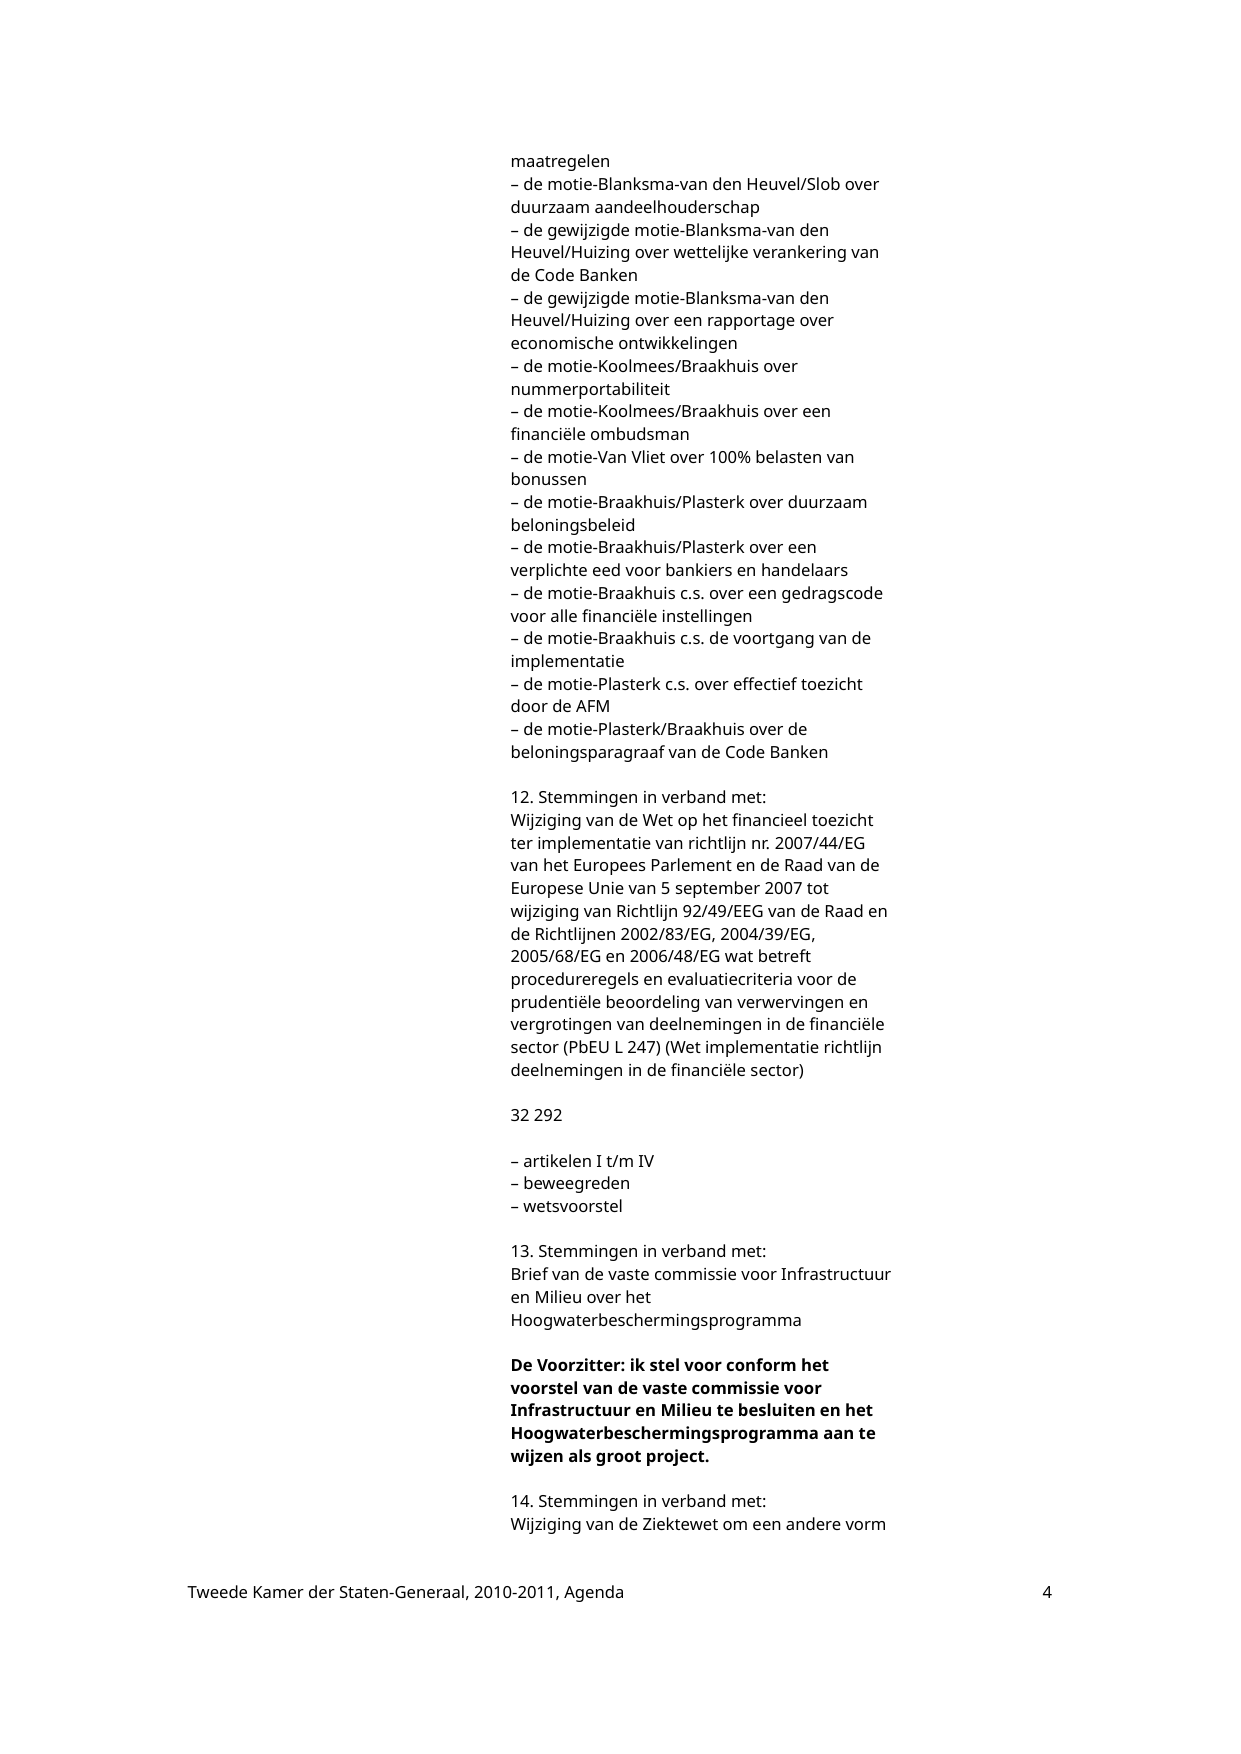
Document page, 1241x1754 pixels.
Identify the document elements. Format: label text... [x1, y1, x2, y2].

table_cell Wijziging van de Ziektewet om een andere vorm [510, 1513, 893, 1535]
table_cell [510, 1467, 893, 1490]
table_cell [893, 173, 961, 218]
table_cell [961, 1104, 1053, 1126]
table_cell [510, 1217, 893, 1240]
table_cell [961, 1217, 1053, 1240]
table_cell [961, 1354, 1053, 1467]
table_cell – de motie-Plasterk c.s. over effectief toezicht door de AFM [510, 672, 893, 718]
table_cell [961, 1240, 1053, 1263]
table_cell [893, 286, 961, 354]
table_cell [510, 1126, 893, 1149]
table_cell [961, 581, 1053, 627]
table_cell – de motie-Koolmees/Braakhuis over nummerportabiliteit [510, 354, 893, 400]
table_cell [961, 718, 1053, 763]
table_cell [961, 173, 1053, 218]
table_cell [893, 1354, 961, 1467]
table_cell – de motie-Braakhuis/Plasterk over een verplichte eed voor bankiers en handelaars [510, 536, 893, 581]
table_cell [893, 1467, 961, 1490]
table_cell [961, 400, 1053, 445]
table_cell [893, 627, 961, 672]
table_cell [893, 1513, 961, 1535]
table_cell [510, 1081, 893, 1104]
table_cell [893, 400, 961, 445]
table_cell [510, 763, 893, 786]
table_cell [893, 809, 961, 1081]
table_cell [961, 627, 1053, 672]
table_cell [893, 1490, 961, 1512]
table_cell – de motie-Braakhuis/Plasterk over duurzaam beloningsbeleid [510, 491, 893, 536]
table_cell [893, 218, 961, 286]
table_cell [961, 1490, 1053, 1512]
table_cell – beweegreden [510, 1172, 893, 1194]
table_cell [893, 1081, 961, 1104]
table_cell – de motie-Van Vliet over 100% belasten van bonussen [510, 445, 893, 491]
table_cell 14. Stemmingen in verband met: [510, 1490, 893, 1512]
table_cell [961, 1331, 1053, 1353]
table_cell [893, 1195, 961, 1217]
table_cell [961, 218, 1053, 286]
table_cell [893, 1149, 961, 1172]
table_cell [961, 1149, 1053, 1172]
table_cell [893, 1331, 961, 1353]
table_cell – de motie-Plasterk/Braakhuis over de beloningsparagraaf van de Code Banken [510, 718, 893, 763]
table_cell – wetsvoorstel [510, 1195, 893, 1217]
table_cell [961, 786, 1053, 808]
table_cell – de motie-Braakhuis c.s. de voortgang van de implementatie [510, 627, 893, 672]
table_cell [961, 763, 1053, 786]
table_cell [961, 809, 1053, 1081]
table_cell [961, 150, 1053, 173]
table_cell – de motie-Blanksma-van den Heuvel/Slob over duurzaam aandeelhouderschap [510, 173, 893, 218]
table_header [188, 150, 510, 1535]
table_cell [961, 1081, 1053, 1104]
table_cell [893, 1126, 961, 1149]
table_cell – de gewijzigde motie-Blanksma-van den Heuvel/Huizing over wettelijke verankering van de Code Banken [510, 218, 893, 286]
table_cell [893, 1104, 961, 1126]
table_cell [893, 445, 961, 491]
table_cell De Voorzitter: ik stel voor conform het voorstel van de vaste commissie voor Infrastructuur en Milieu te besluiten en het Hoogwaterbeschermingsprogramma aan te wijzen als groot project. [510, 1354, 893, 1467]
table_cell – de motie-Koolmees/Braakhuis over een financiële ombudsman [510, 400, 893, 445]
table_cell [961, 672, 1053, 718]
table_cell [893, 581, 961, 627]
table_cell – de gewijzigde motie-Blanksma-van den Heuvel/Huizing over een rapportage over economische ontwikkelingen [510, 286, 893, 354]
table_cell [893, 536, 961, 581]
table_cell [893, 1263, 961, 1331]
table_cell Wijziging van de Wet op het financieel toezicht ter implementatie van richtlijn nr. 2007/44/EG van het Europees Parlement en de Raad van de Europese Unie van 5 september 2007 tot wijziging van Richtlijn 92/49/EEG van de Raad en de Richtlijnen 2002/83/EG, 2004/39/EG, 2005/68/EG en 2006/48/EG wat betreft procedureregels en evaluatiecriteria voor de prudentiële beoordeling van verwervingen en vergrotingen van deelnemingen in de financiële sector (PbEU L 247) (Wet implementatie richtlijn deelnemingen in de financiële sector) [510, 809, 893, 1081]
table_cell [961, 1172, 1053, 1194]
table_cell [893, 1172, 961, 1194]
table_cell – de motie-Braakhuis c.s. over een gedragscode voor alle financiële instellingen [510, 581, 893, 627]
table_cell [893, 763, 961, 786]
table_cell [961, 445, 1053, 491]
table_cell [961, 1263, 1053, 1331]
table_cell [961, 1195, 1053, 1217]
table_cell [893, 1217, 961, 1240]
table_cell 12. Stemmingen in verband met: [510, 786, 893, 808]
table_cell 32 292 [510, 1104, 893, 1126]
table_cell [893, 1240, 961, 1263]
table_cell [893, 786, 961, 808]
table_cell – artikelen I t/m IV [510, 1149, 893, 1172]
table_cell [893, 491, 961, 536]
table_cell [961, 1467, 1053, 1490]
table_cell [510, 1331, 893, 1353]
table_cell [893, 150, 961, 173]
table_cell [893, 718, 961, 763]
table_cell [893, 672, 961, 718]
table_cell [961, 354, 1053, 400]
table_cell [961, 491, 1053, 536]
table_cell [961, 536, 1053, 581]
table_cell 13. Stemmingen in verband met: [510, 1240, 893, 1263]
table_cell [961, 286, 1053, 354]
table_cell [961, 1126, 1053, 1149]
table_cell [961, 1513, 1053, 1535]
table_cell maatregelen [510, 150, 893, 173]
table_cell [893, 354, 961, 400]
table_cell Brief van de vaste commissie voor Infrastructuur en Milieu over het Hoogwaterbeschermingsprogramma [510, 1263, 893, 1331]
